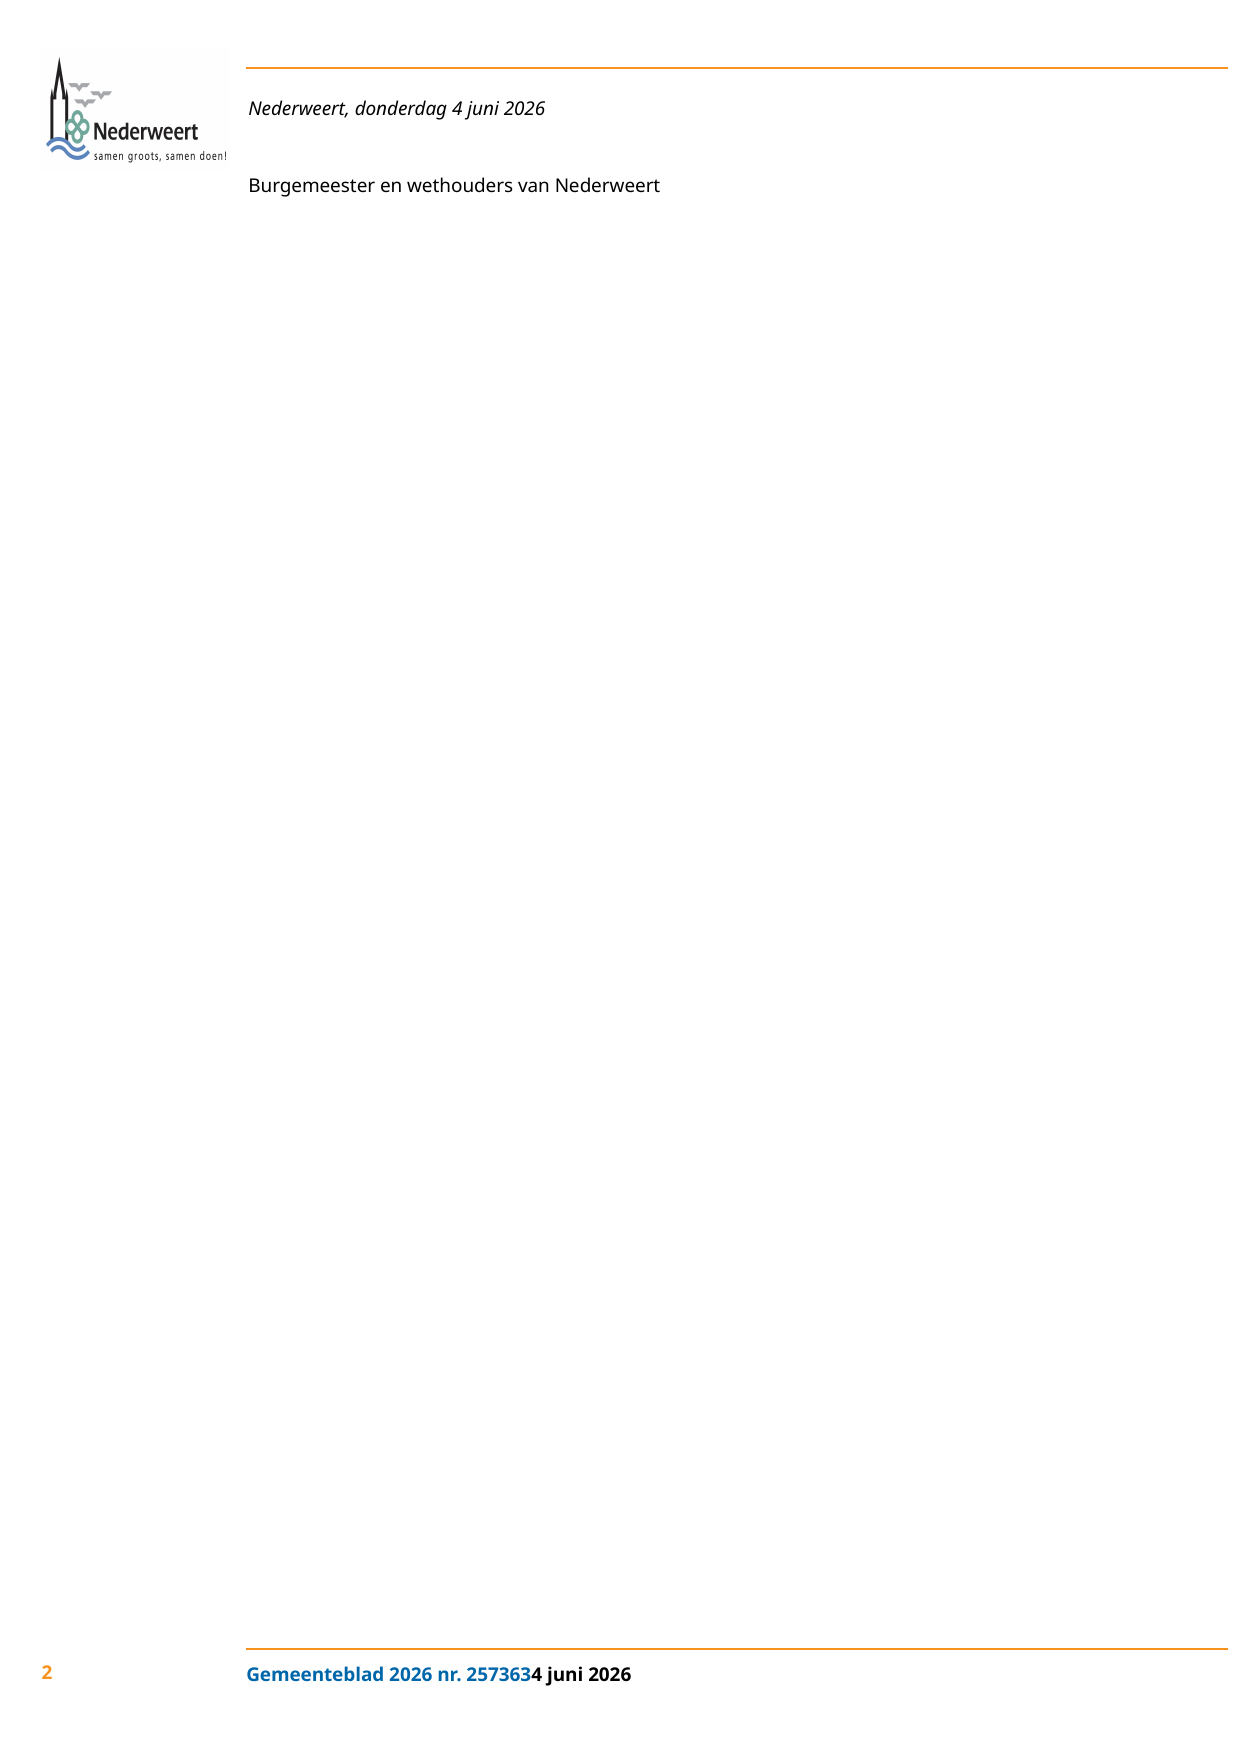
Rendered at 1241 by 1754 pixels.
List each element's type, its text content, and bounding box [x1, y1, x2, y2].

text Nederweert, donderdag 4 juni 2026 [248, 95, 1152, 121]
text Burgemeester en wethouders van Nederweert [248, 172, 1152, 198]
picture [41, 47, 231, 172]
